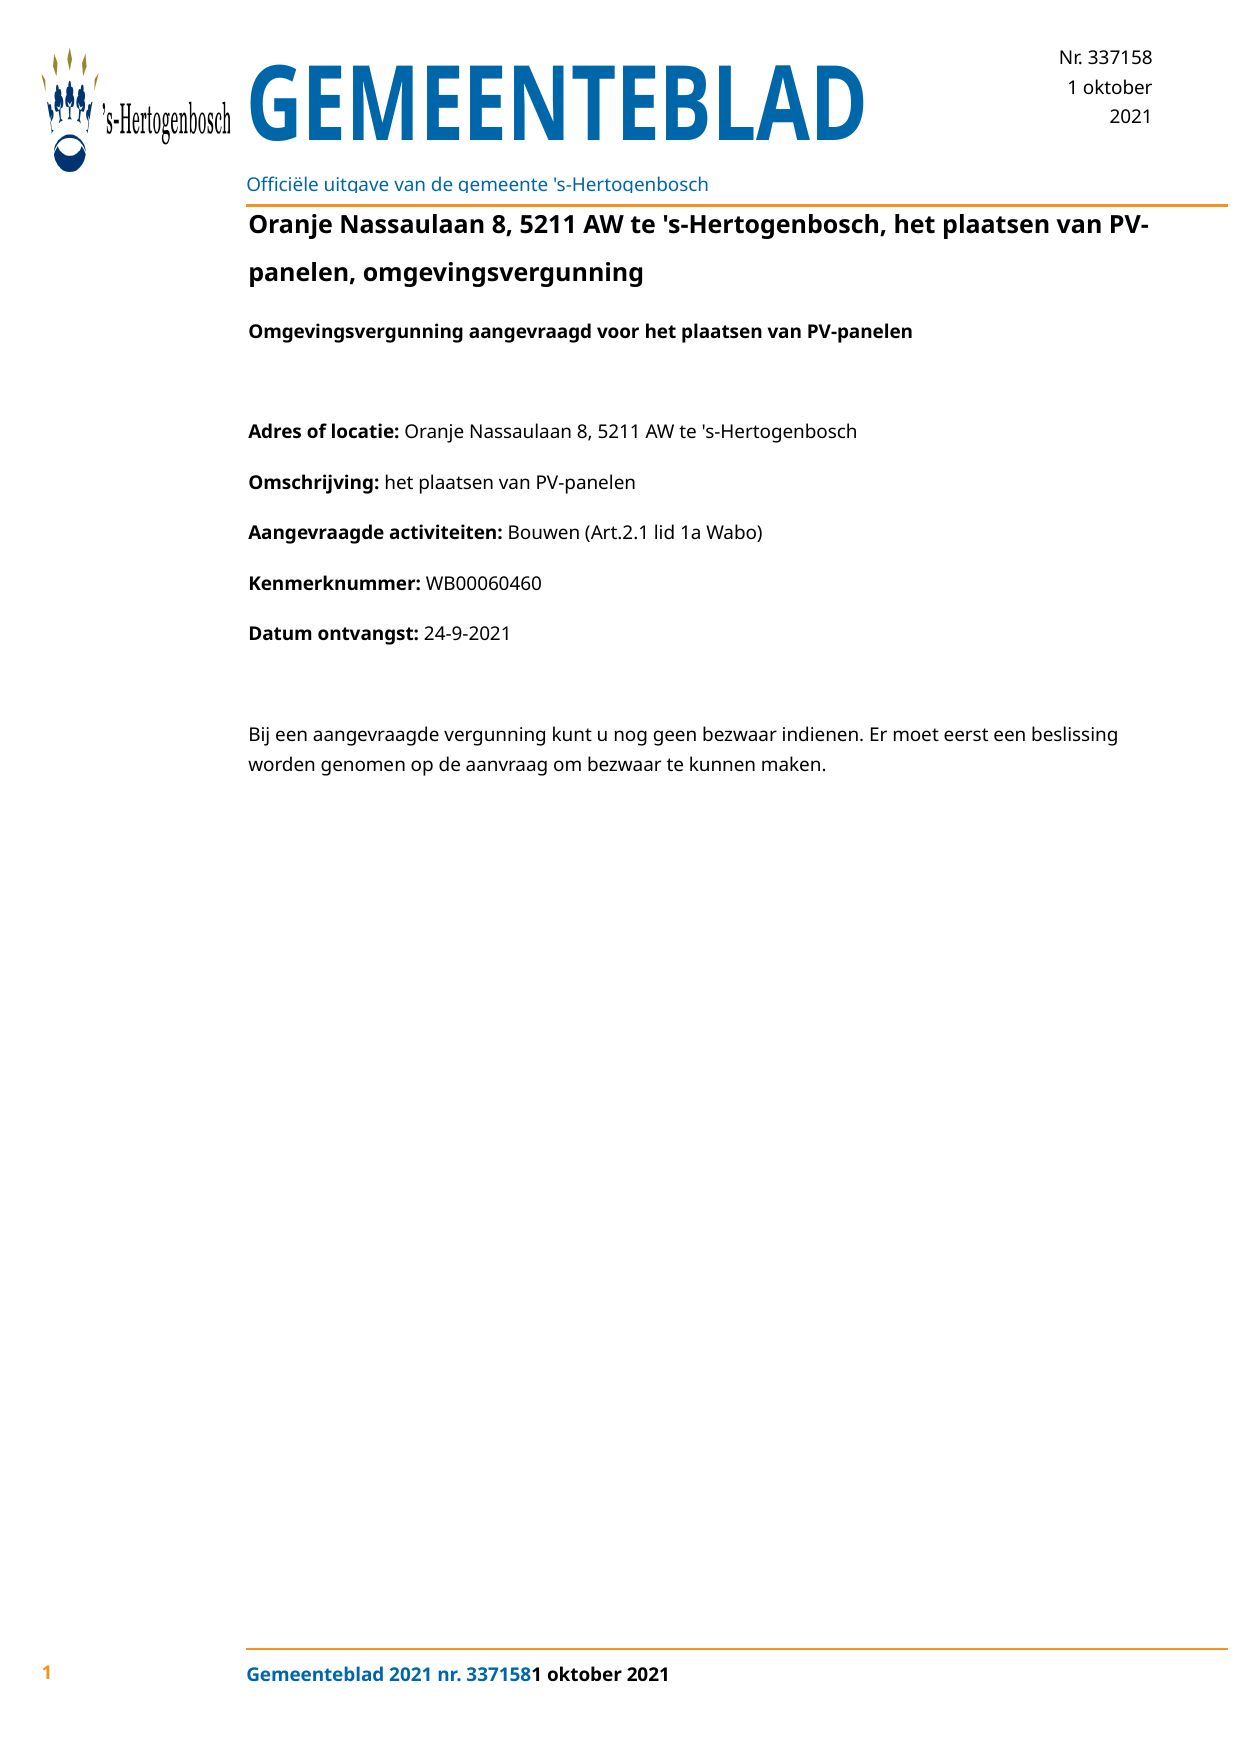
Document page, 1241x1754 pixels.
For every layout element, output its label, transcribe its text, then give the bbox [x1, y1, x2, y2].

text Datum ontvangst: 24-9-2021 [248, 620, 1152, 646]
picture [41, 47, 231, 172]
text Aangevraagde activiteiten: Bouwen (Art.2.1 lid 1a Wabo) [248, 519, 1152, 545]
text Omgevingsvergunning aangevraagd voor het plaatsen van PV-panelen [248, 318, 1152, 344]
text Kenmerknummer: WB00060460 [248, 570, 1152, 596]
text Adres of locatie: Oranje Nassaulaan 8, 5211 AW te 's-Hertogenbosch [248, 419, 1152, 444]
text Bij een aangevraagde vergunning kunt u nog geen bezwaar indienen. Er moet eerst een beslissing worden genomen op de aanvraag om bezwaar te kunnen maken. [248, 721, 1152, 777]
text Oranje Nassaulaan 8, 5211 AW te 's-Hertogenbosch, het plaatsen van PV-panelen, omgevingsvergunning [248, 207, 1152, 288]
text Omschrijving: het plaatsen van PV-panelen [248, 469, 1152, 495]
